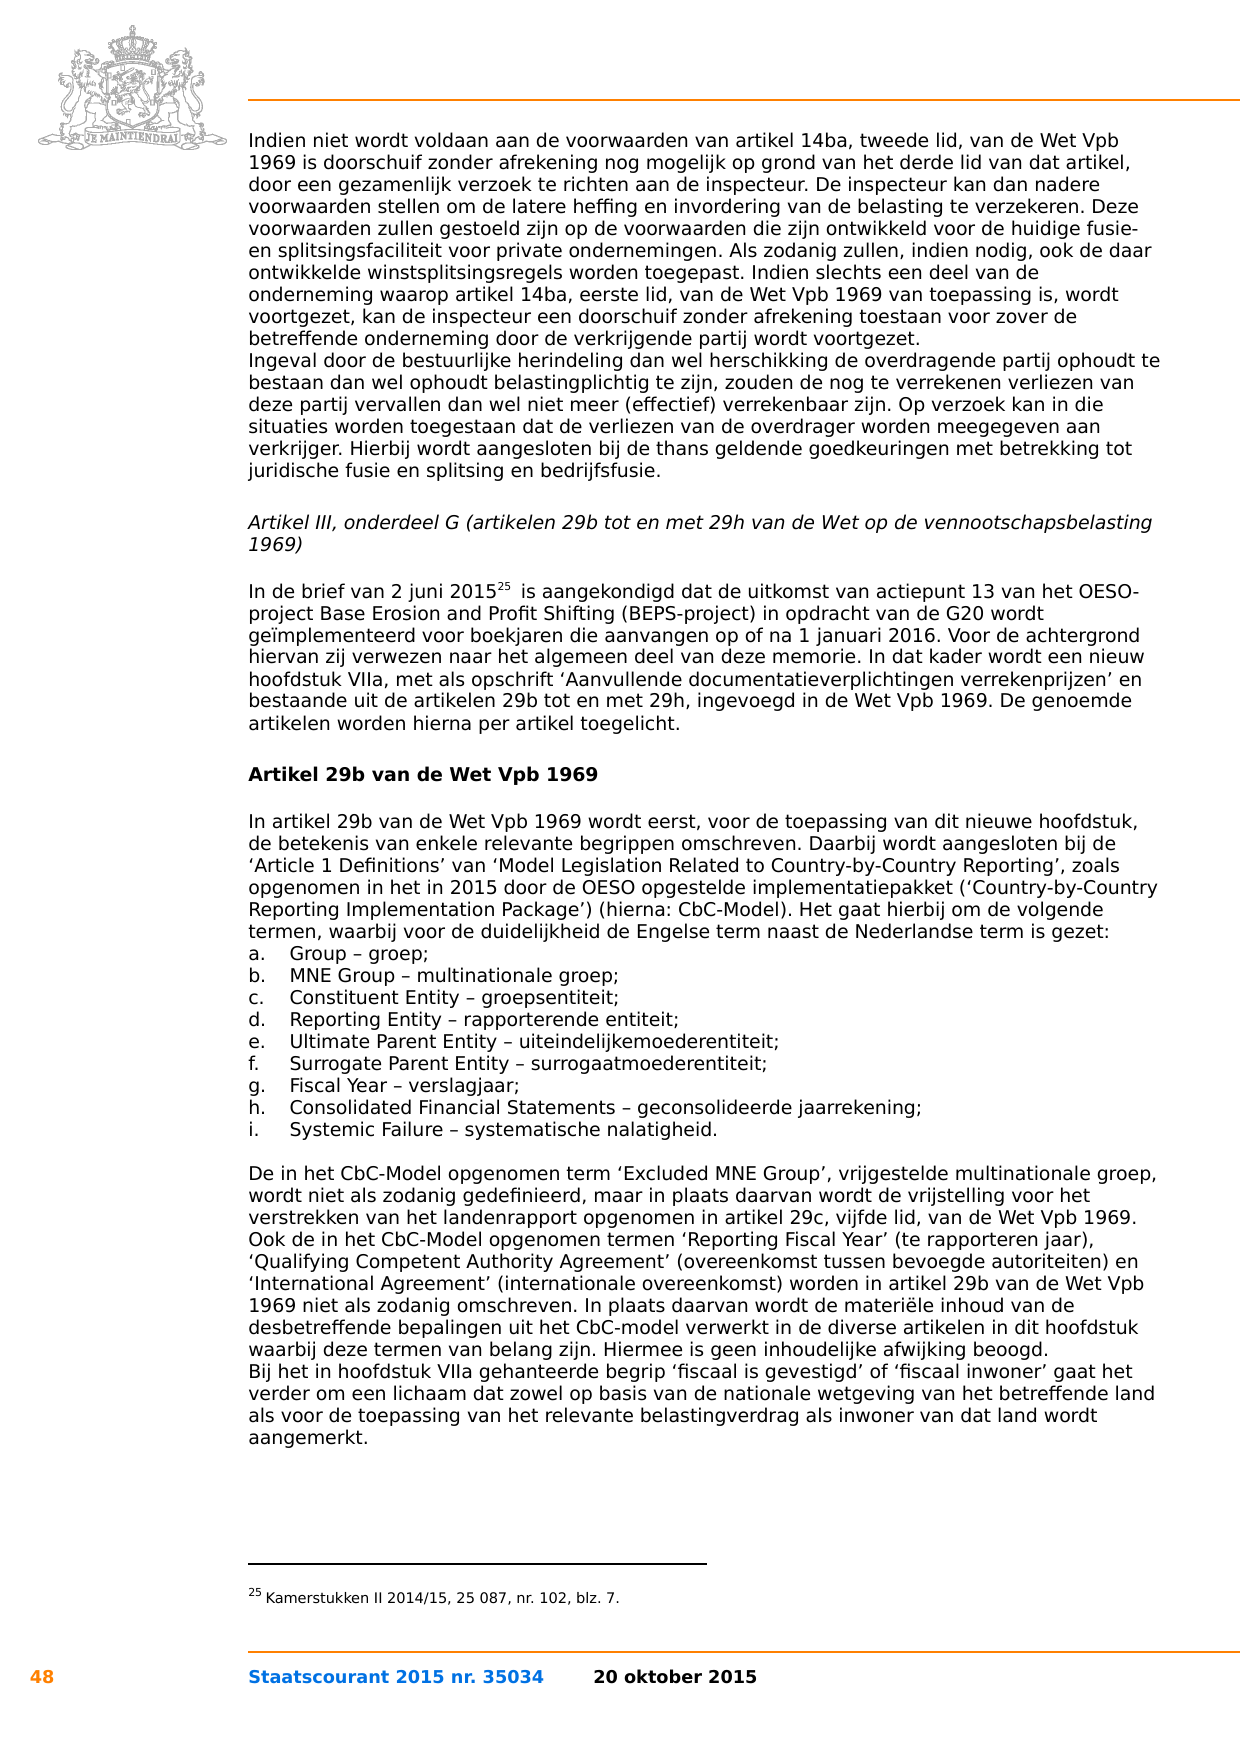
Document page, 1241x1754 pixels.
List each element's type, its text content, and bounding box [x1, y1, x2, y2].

text e. Ultimate Parent Entity – uiteindelijkemoederentiteit; [248, 1031, 1163, 1053]
text g. Fiscal Year – verslagjaar; [248, 1075, 1163, 1097]
picture [38, 25, 227, 150]
text Ingeval door de bestuurlijke herindeling dan wel herschikking de overdragende partij ophoudt te bestaan dan wel ophoudt belastingplichtig te zijn, zouden de nog te verrekenen verliezen van deze partij vervallen dan wel niet meer (effectief) verrekenbaar zijn. Op verzoek kan in die situaties worden toegestaan dat de verliezen van de overdrager worden meegegeven aan verkrijger. Hierbij wordt aangesloten bij de thans geldende goedkeuringen met betrekking tot juridische fusie en splitsing en bedrijfsfusie. [248, 350, 1163, 482]
text b. MNE Group – multinationale groep; [248, 965, 1163, 987]
text Kamerstukken II 2014/15, 25 087, nr. 102, blz. 7. [248, 1586, 1163, 1608]
text f. Surrogate Parent Entity – surrogaatmoederentiteit; [248, 1053, 1163, 1075]
subtitle Artikel 29b van de Wet Vpb 1969 [248, 764, 1163, 786]
text h. Consolidated Financial Statements – geconsolideerde jaarrekening; [248, 1097, 1163, 1119]
text Bij het in hoofdstuk VIIa gehanteerde begrip ‘fiscaal is gevestigd’ of ‘fiscaal inwoner’ gaat het verder om een lichaam dat zowel op basis van de nationale wetgeving van het betreffende land als voor de toepassing van het relevante belastingverdrag als inwoner van dat land wordt aangemerkt. [248, 1361, 1163, 1449]
text d. Reporting Entity – rapporterende entiteit; [248, 1009, 1163, 1031]
subtitle Artikel III, onderdeel G (artikelen 29b tot en met 29h van de Wet op de vennootschapsbelasting 1969) [248, 512, 1163, 556]
text i. Systemic Failure – systematische nalatigheid. [248, 1119, 1163, 1141]
text Indien niet wordt voldaan aan de voorwaarden van artikel 14ba, tweede lid, van de Wet Vpb 1969 is doorschuif zonder afrekening nog mogelijk op grond van het derde lid van dat artikel, door een gezamenlijk verzoek te richten aan de inspecteur. De inspecteur kan dan nadere voorwaarden stellen om de latere heffing en invordering van de belasting te verzekeren. Deze voorwaarden zullen gestoeld zijn op de voorwaarden die zijn ontwikkeld voor de huidige fusie- en splitsingsfaciliteit voor private ondernemingen. Als zodanig zullen, indien nodig, ook de daar ontwikkelde winstsplitsingsregels worden toegepast. Indien slechts een deel van de onderneming waarop artikel 14ba, eerste lid, van de Wet Vpb 1969 van toepassing is, wordt voortgezet, kan de inspecteur een doorschuif zonder afrekening toestaan voor zover de betreffende onderneming door de verkrijgende partij wordt voortgezet. [248, 130, 1163, 350]
text In de brief van 2 juni 2015 is aangekondigd dat de uitkomst van actiepunt 13 van het OESO-project Base Erosion and Profit Shifting (BEPS-project) in opdracht van de G20 wordt geïmplementeerd voor boekjaren die aanvangen op of na 1 januari 2016. Voor de achtergrond hiervan zij verwezen naar het algemeen deel van deze memorie. In dat kader wordt een nieuw hoofdstuk VIIa, met als opschrift ‘Aanvullende documentatieverplichtingen verrekenprijzen’ en bestaande uit de artikelen 29b tot en met 29h, ingevoegd in de Wet Vpb 1969. De genoemde artikelen worden hierna per artikel toegelicht. [248, 581, 1163, 734]
text De in het CbC-Model opgenomen term ‘Excluded MNE Group’, vrijgestelde multinationale groep, wordt niet als zodanig gedefinieerd, maar in plaats daarvan wordt de vrijstelling voor het verstrekken van het landenrapport opgenomen in artikel 29c, vijfde lid, van de Wet Vpb 1969. Ook de in het CbC-Model opgenomen termen ‘Reporting Fiscal Year’ (te rapporteren jaar), ‘Qualifying Competent Authority Agreement’ (overeenkomst tussen bevoegde autoriteiten) en ‘International Agreement’ (internationale overeenkomst) worden in artikel 29b van de Wet Vpb 1969 niet als zodanig omschreven. In plaats daarvan wordt de materiële inhoud van de desbetreffende bepalingen uit het CbC-model verwerkt in de diverse artikelen in dit hoofdstuk waarbij deze termen van belang zijn. Hiermee is geen inhoudelijke afwijking beoogd. [248, 1163, 1163, 1361]
text c. Constituent Entity – groepsentiteit; [248, 987, 1163, 1009]
text a. Group – groep; [248, 943, 1163, 965]
text In artikel 29b van de Wet Vpb 1969 wordt eerst, voor de toepassing van dit nieuwe hoofdstuk, de betekenis van enkele relevante begrippen omschreven. Daarbij wordt aangesloten bij de ‘Article 1 Definitions’ van ‘Model Legislation Related to Country-by-Country Reporting’, zoals opgenomen in het in 2015 door de OESO opgestelde implementatiepakket (‘Country-by-Country Reporting Implementation Package’) (hierna: CbC-Model). Het gaat hierbij om de volgende termen, waarbij voor de duidelijkheid de Engelse term naast de Nederlandse term is gezet: [248, 811, 1163, 943]
